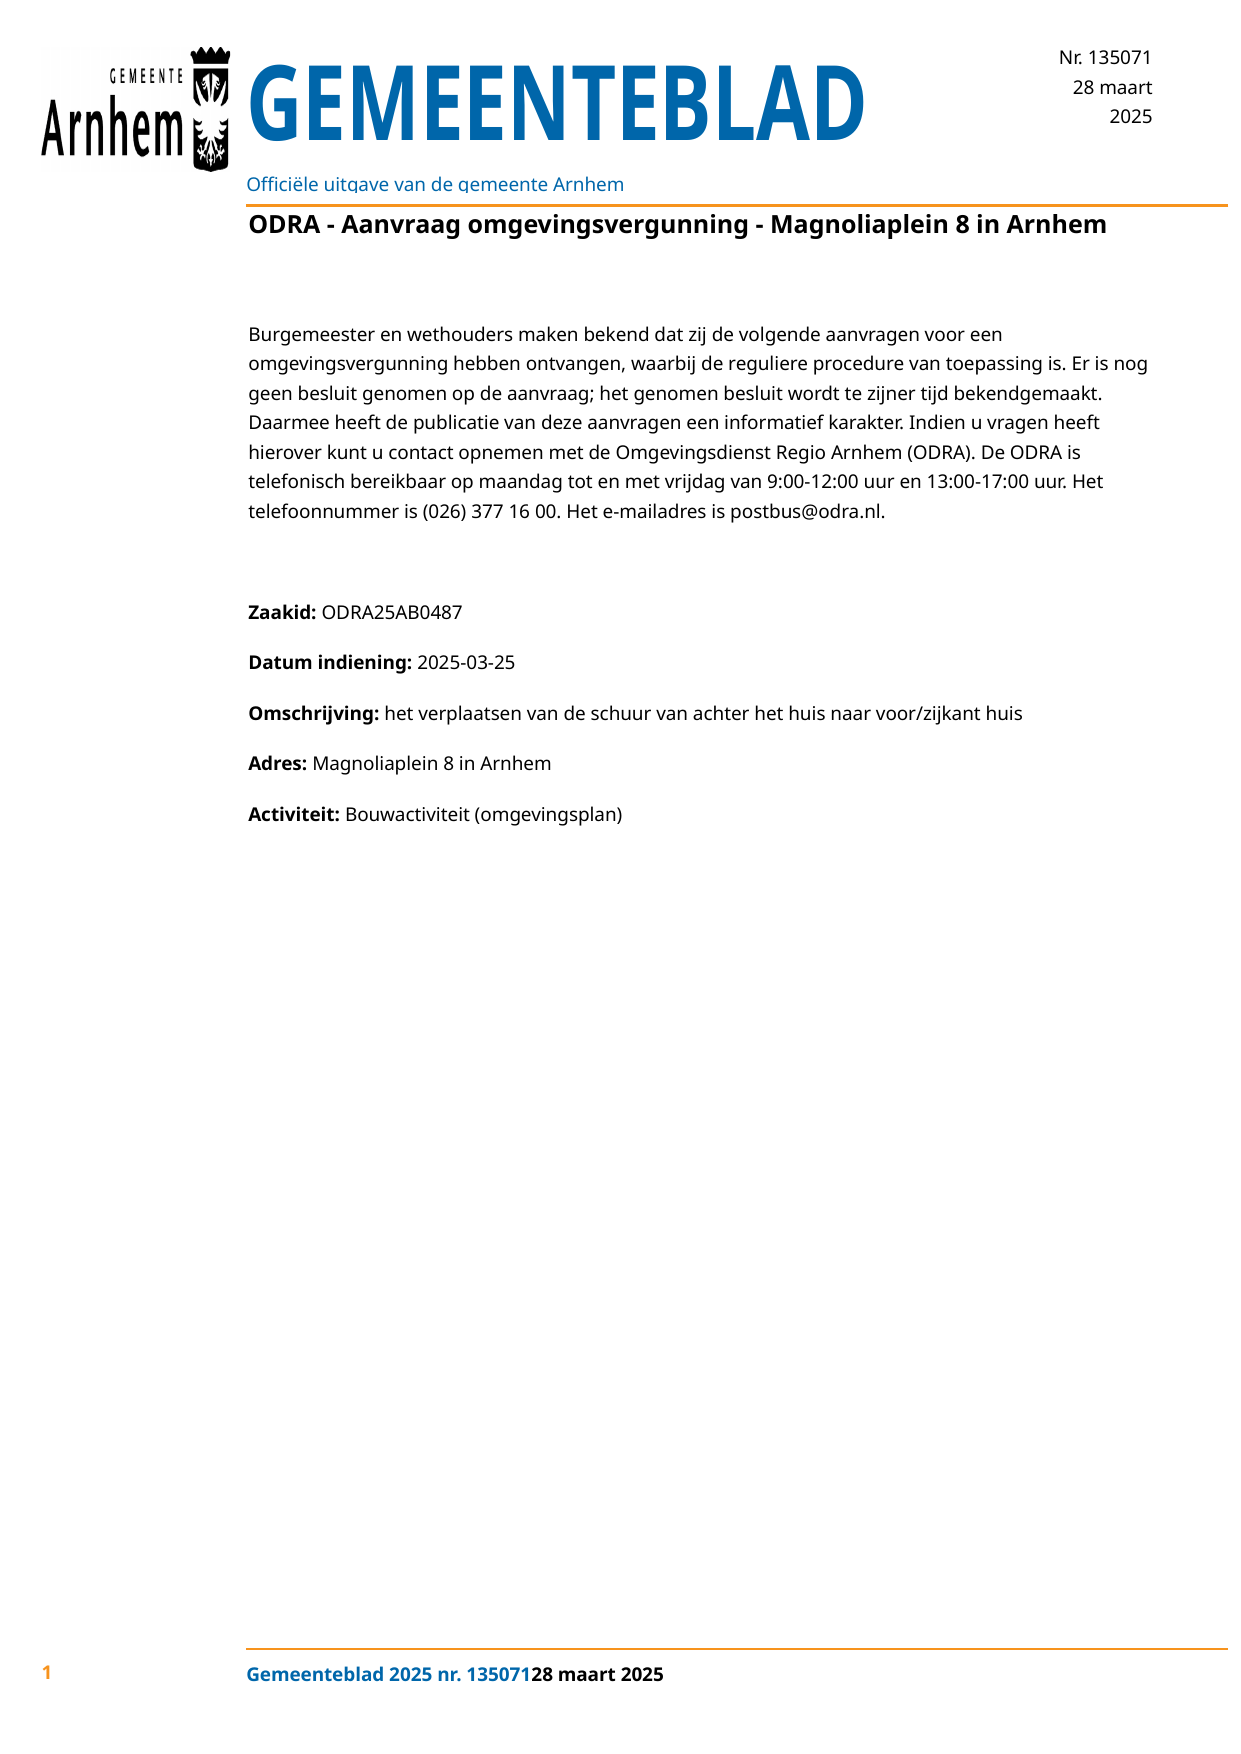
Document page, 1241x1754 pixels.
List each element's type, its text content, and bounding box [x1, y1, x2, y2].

text Zaakid: ODRA25AB0487 [248, 599, 1152, 625]
text Datum indiening: 2025-03-25 [248, 649, 1152, 675]
text Activiteit: Bouwactiviteit (omgevingsplan) [248, 801, 1152, 826]
text ODRA - Aanvraag omgevingsvergunning - Magnoliaplein 8 in Arnhem [248, 207, 1152, 241]
picture [41, 47, 231, 172]
text Burgemeester en wethouders maken bekend dat zij de volgende aanvragen voor een omgevingsvergunning hebben ontvangen, waarbij de reguliere procedure van toepassing is. Er is nog geen besluit genomen op de aanvraag; het genomen besluit wordt te zijner tijd bekendgemaakt. Daarmee heeft de publicatie van deze aanvragen een informatief karakter. Indien u vragen heeft hierover kunt u contact opnemen met de Omgevingsdienst Regio Arnhem (ODRA). De ODRA is telefonisch bereikbaar op maandag tot en met vrijdag van 9:00-12:00 uur en 13:00-17:00 uur. Het telefoonnummer is (026) 377 16 00. Het e-mailadres is postbus@odra.nl. [248, 321, 1152, 524]
text Adres: Magnoliaplein 8 in Arnhem [248, 750, 1152, 776]
text Omschrijving: het verplaatsen van de schuur van achter het huis naar voor/zijkant huis [248, 700, 1152, 726]
